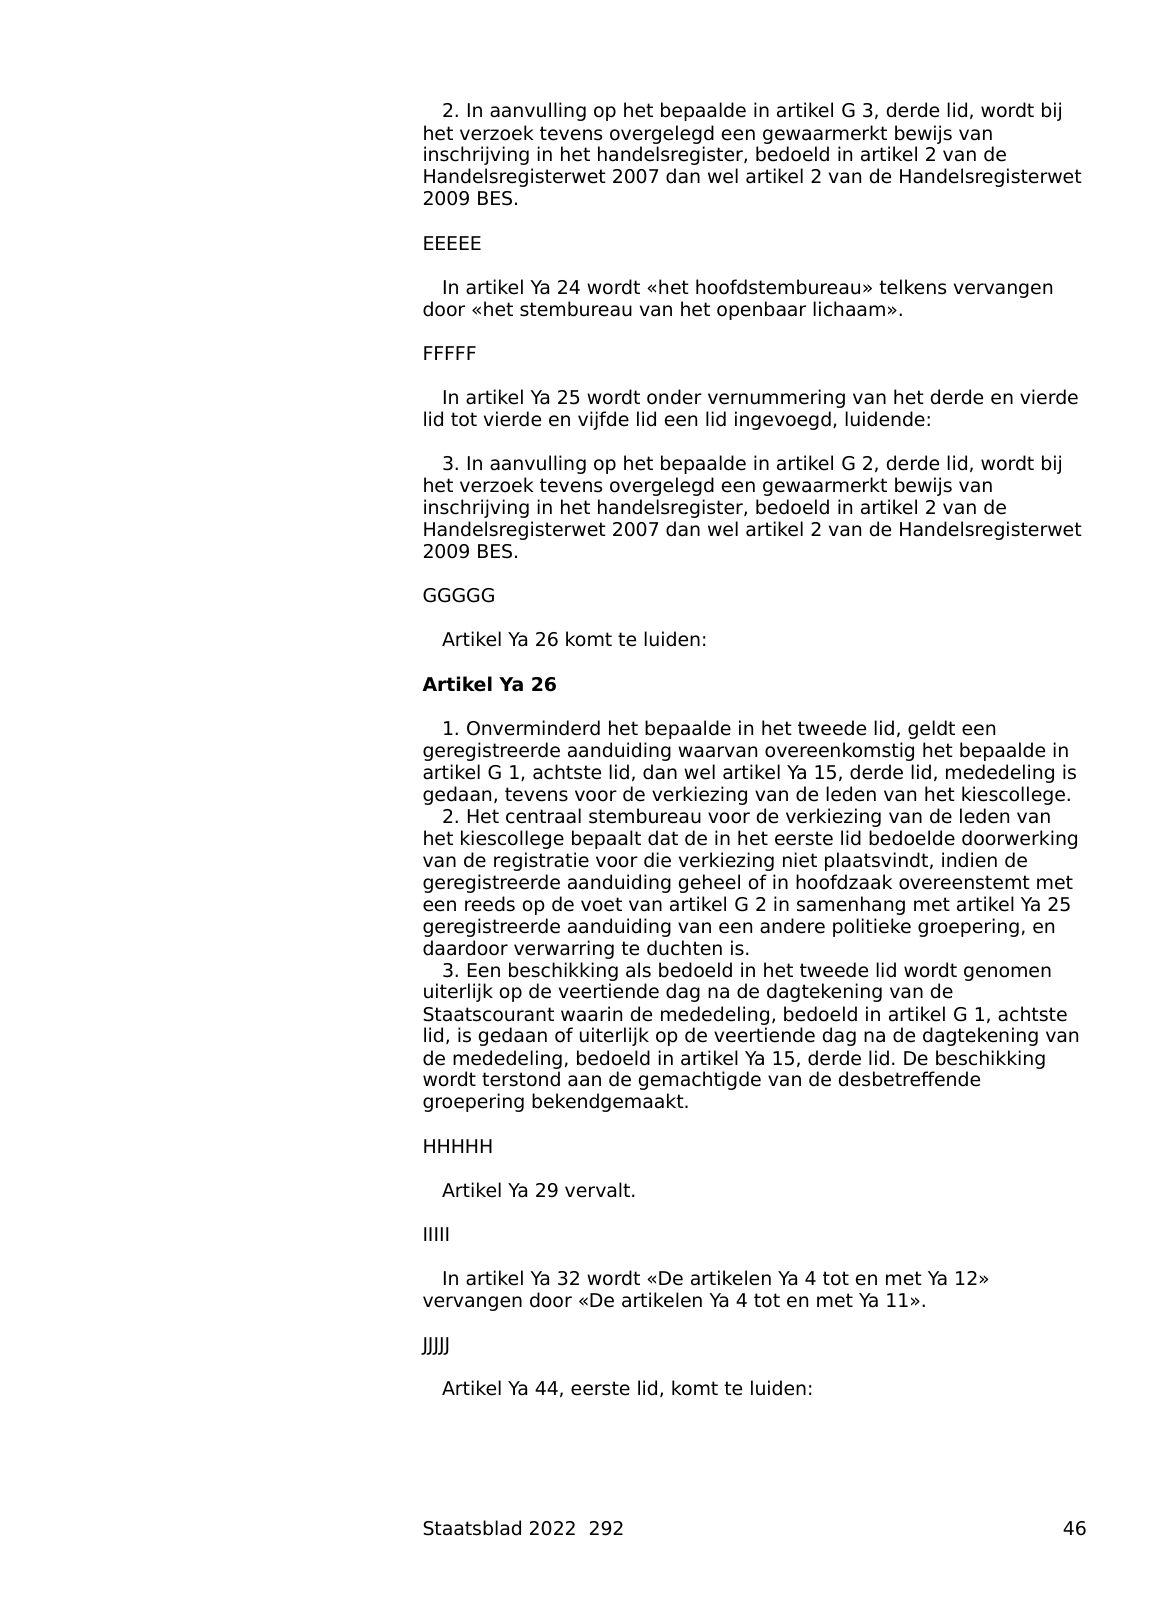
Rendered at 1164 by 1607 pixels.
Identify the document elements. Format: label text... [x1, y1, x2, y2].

text Artikel Ya 26 komt te luiden: [422, 629, 1087, 651]
text 1. Onverminderd het bepaalde in het tweede lid, geldt een geregistreerde aanduiding waarvan overeenkomstig het bepaalde in artikel G 1, achtste lid, dan wel artikel Ya 15, derde lid, mededeling is gedaan, tevens voor de verkiezing van de leden van het kiescollege. [422, 718, 1087, 806]
text IIIII [422, 1224, 1087, 1246]
text 3. In aanvulling op het bepaalde in artikel G 2, derde lid, wordt bij het verzoek tevens overgelegd een gewaarmerkt bewijs van inschrijving in het handelsregister, bedoeld in artikel 2 van de Handelsregisterwet 2007 dan wel artikel 2 van de Handelsregisterwet 2009 BES. [422, 453, 1087, 563]
text 2. In aanvulling op het bepaalde in artikel G 3, derde lid, wordt bij het verzoek tevens overgelegd een gewaarmerkt bewijs van inschrijving in het handelsregister, bedoeld in artikel 2 van de Handelsregisterwet 2007 dan wel artikel 2 van de Handelsregisterwet 2009 BES. [422, 100, 1087, 210]
text Artikel Ya 44, eerste lid, komt te luiden: [422, 1378, 1087, 1400]
text GGGGG [422, 585, 1087, 607]
subtitle Artikel Ya 26 [422, 673, 1087, 696]
text FFFFF [422, 343, 1087, 365]
text EEEEE [422, 232, 1087, 254]
text JJJJJ [422, 1334, 1087, 1356]
text HHHHH [422, 1136, 1087, 1157]
text 3. Een beschikking als bedoeld in het tweede lid wordt genomen uiterlijk op de veertiende dag na de dagtekening van de Staatscourant waarin de mededeling, bedoeld in artikel G 1, achtste lid, is gedaan of uiterlijk op de veertiende dag na de dagtekening van de mededeling, bedoeld in artikel Ya 15, derde lid. De beschikking wordt terstond aan de gemachtigde van de desbetreffende groepering bekendgemaakt. [422, 959, 1087, 1113]
text In artikel Ya 24 wordt «het hoofdstembureau» telkens vervangen door «het stembureau van het openbaar lichaam». [422, 277, 1087, 321]
text Artikel Ya 29 vervalt. [422, 1180, 1087, 1202]
text 2. Het centraal stembureau voor de verkiezing van de leden van het kiescollege bepaalt dat de in het eerste lid bedoelde doorwerking van de registratie voor die verkiezing niet plaatsvindt, indien de geregistreerde aanduiding geheel of in hoofdzaak overeenstemt met een reeds op de voet van artikel G 2 in samenhang met artikel Ya 25 geregistreerde aanduiding van een andere politieke groepering, en daardoor verwarring te duchten is. [422, 806, 1087, 959]
text In artikel Ya 25 wordt onder vernummering van het derde en vierde lid tot vierde en vijfde lid een lid ingevoegd, luidende: [422, 387, 1087, 431]
text In artikel Ya 32 wordt «De artikelen Ya 4 tot en met Ya 12» vervangen door «De artikelen Ya 4 tot en met Ya 11». [422, 1268, 1087, 1312]
